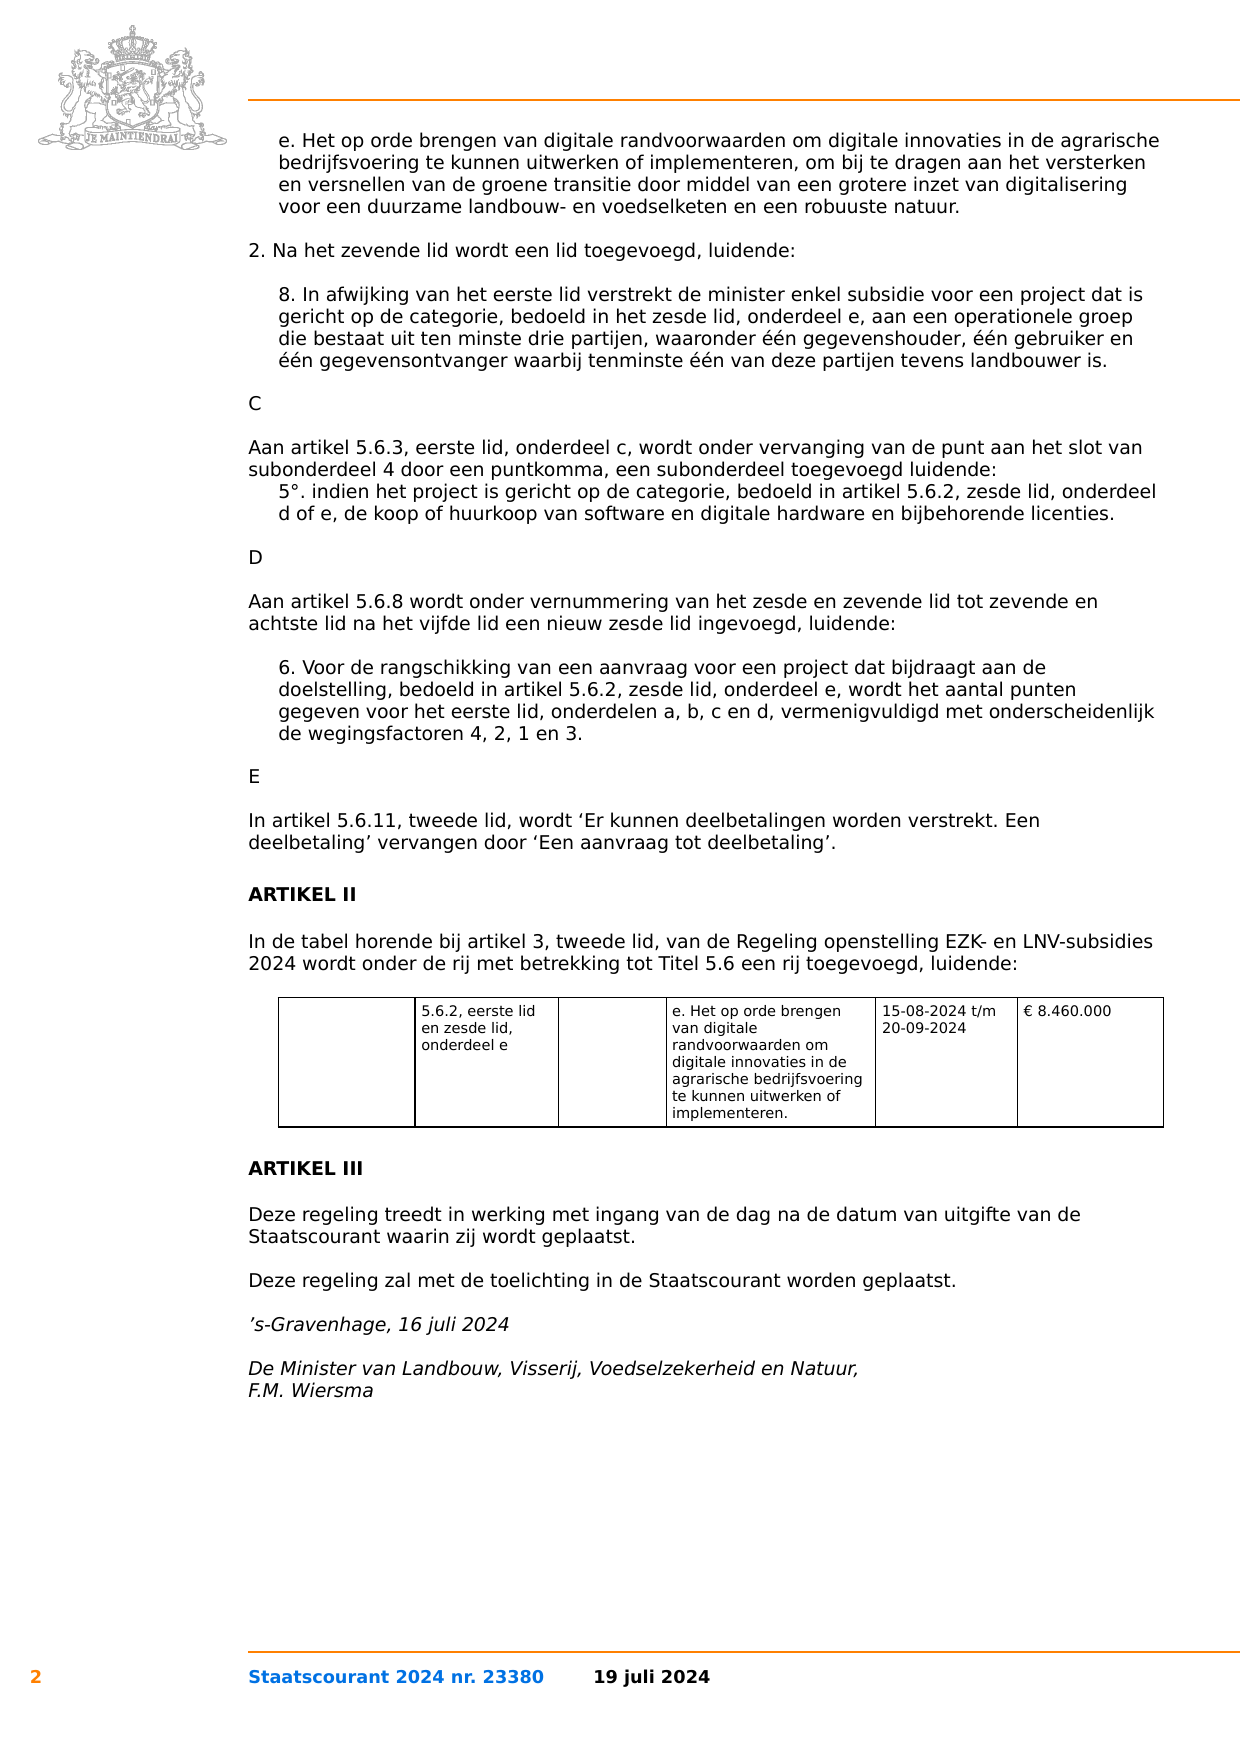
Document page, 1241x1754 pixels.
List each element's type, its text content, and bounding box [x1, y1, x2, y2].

subtitle ARTIKEL III [248, 1157, 1163, 1179]
text D [248, 547, 1163, 569]
table_header 15-08-2024 t/m 20-09-2024 [876, 998, 1017, 1126]
text C [248, 393, 1163, 415]
table_header € 8.460.000 [1018, 998, 1163, 1126]
subtitle ARTIKEL II [248, 884, 1163, 906]
text In artikel 5.6.11, tweede lid, wordt ‘Er kunnen deelbetalingen worden verstrekt. Een deelbetaling’ vervangen door ‘Een aanvraag tot deelbetaling’. [248, 810, 1163, 854]
text In de tabel horende bij artikel 3, tweede lid, van de Regeling openstelling EZK- en LNV-subsidies 2024 wordt onder de rij met betrekking tot Titel 5.6 een rij toegevoegd, luidende: [248, 931, 1163, 975]
text Aan artikel 5.6.3, eerste lid, onderdeel c, wordt onder vervanging van de punt aan het slot van subonderdeel 4 door een puntkomma, een subonderdeel toegevoegd luidende: [248, 437, 1163, 481]
picture [38, 25, 227, 150]
text E [248, 766, 1163, 788]
text 2. Na het zevende lid wordt een lid toegevoegd, luidende: [248, 240, 1163, 262]
text ’s-Gravenhage, 16 juli 2024 [248, 1314, 1163, 1336]
table_header [559, 998, 666, 1126]
text De Minister van Landbouw, Visserij, Voedselzekerheid en Natuur, F.M. Wiersma [248, 1358, 1163, 1402]
text 6. Voor de rangschikking van een aanvraag voor een project dat bijdraagt aan de doelstelling, bedoeld in artikel 5.6.2, zesde lid, onderdeel e, wordt het aantal punten gegeven voor het eerste lid, onderdelen a, b, c en d, vermenigvuldigd met onderscheidenlijk de wegingsfactoren 4, 2, 1 en 3. [278, 657, 1163, 744]
text Aan artikel 5.6.8 wordt onder vernummering van het zesde en zevende lid tot zevende en achtste lid na het vijfde lid een nieuw zesde lid ingevoegd, luidende: [248, 591, 1163, 635]
table_header [279, 998, 414, 1126]
text Deze regeling zal met de toelichting in de Staatscourant worden geplaatst. [248, 1270, 1163, 1292]
text 8. In afwijking van het eerste lid verstrekt de minister enkel subsidie voor een project dat is gericht op de categorie, bedoeld in het zesde lid, onderdeel e, aan een operationele groep die bestaat uit ten minste drie partijen, waaronder één gegevenshouder, één gebruiker en één gegevensontvanger waarbij tenminste één van deze partijen tevens landbouwer is. [278, 283, 1163, 371]
table_header 5.6.2, eerste lid en zesde lid, onderdeel e [416, 998, 558, 1126]
text 5°. indien het project is gericht op de categorie, bedoeld in artikel 5.6.2, zesde lid, onderdeel d of e, de koop of huurkoop van software en digitale hardware en bijbehorende licenties. [278, 481, 1163, 525]
text Deze regeling treedt in werking met ingang van de dag na de datum van uitgifte van de Staatscourant waarin zij wordt geplaatst. [248, 1204, 1163, 1248]
table_header e. Het op orde brengen van digitale randvoorwaarden om digitale innovaties in de agrarische bedrijfsvoering te kunnen uitwerken of implementeren. [667, 998, 875, 1126]
text e. Het op orde brengen van digitale randvoorwaarden om digitale innovaties in de agrarische bedrijfsvoering te kunnen uitwerken of implementeren, om bij te dragen aan het versterken en versnellen van de groene transitie door middel van een grotere inzet van digitalisering voor een duurzame landbouw- en voedselketen en een robuuste natuur. [278, 130, 1163, 218]
